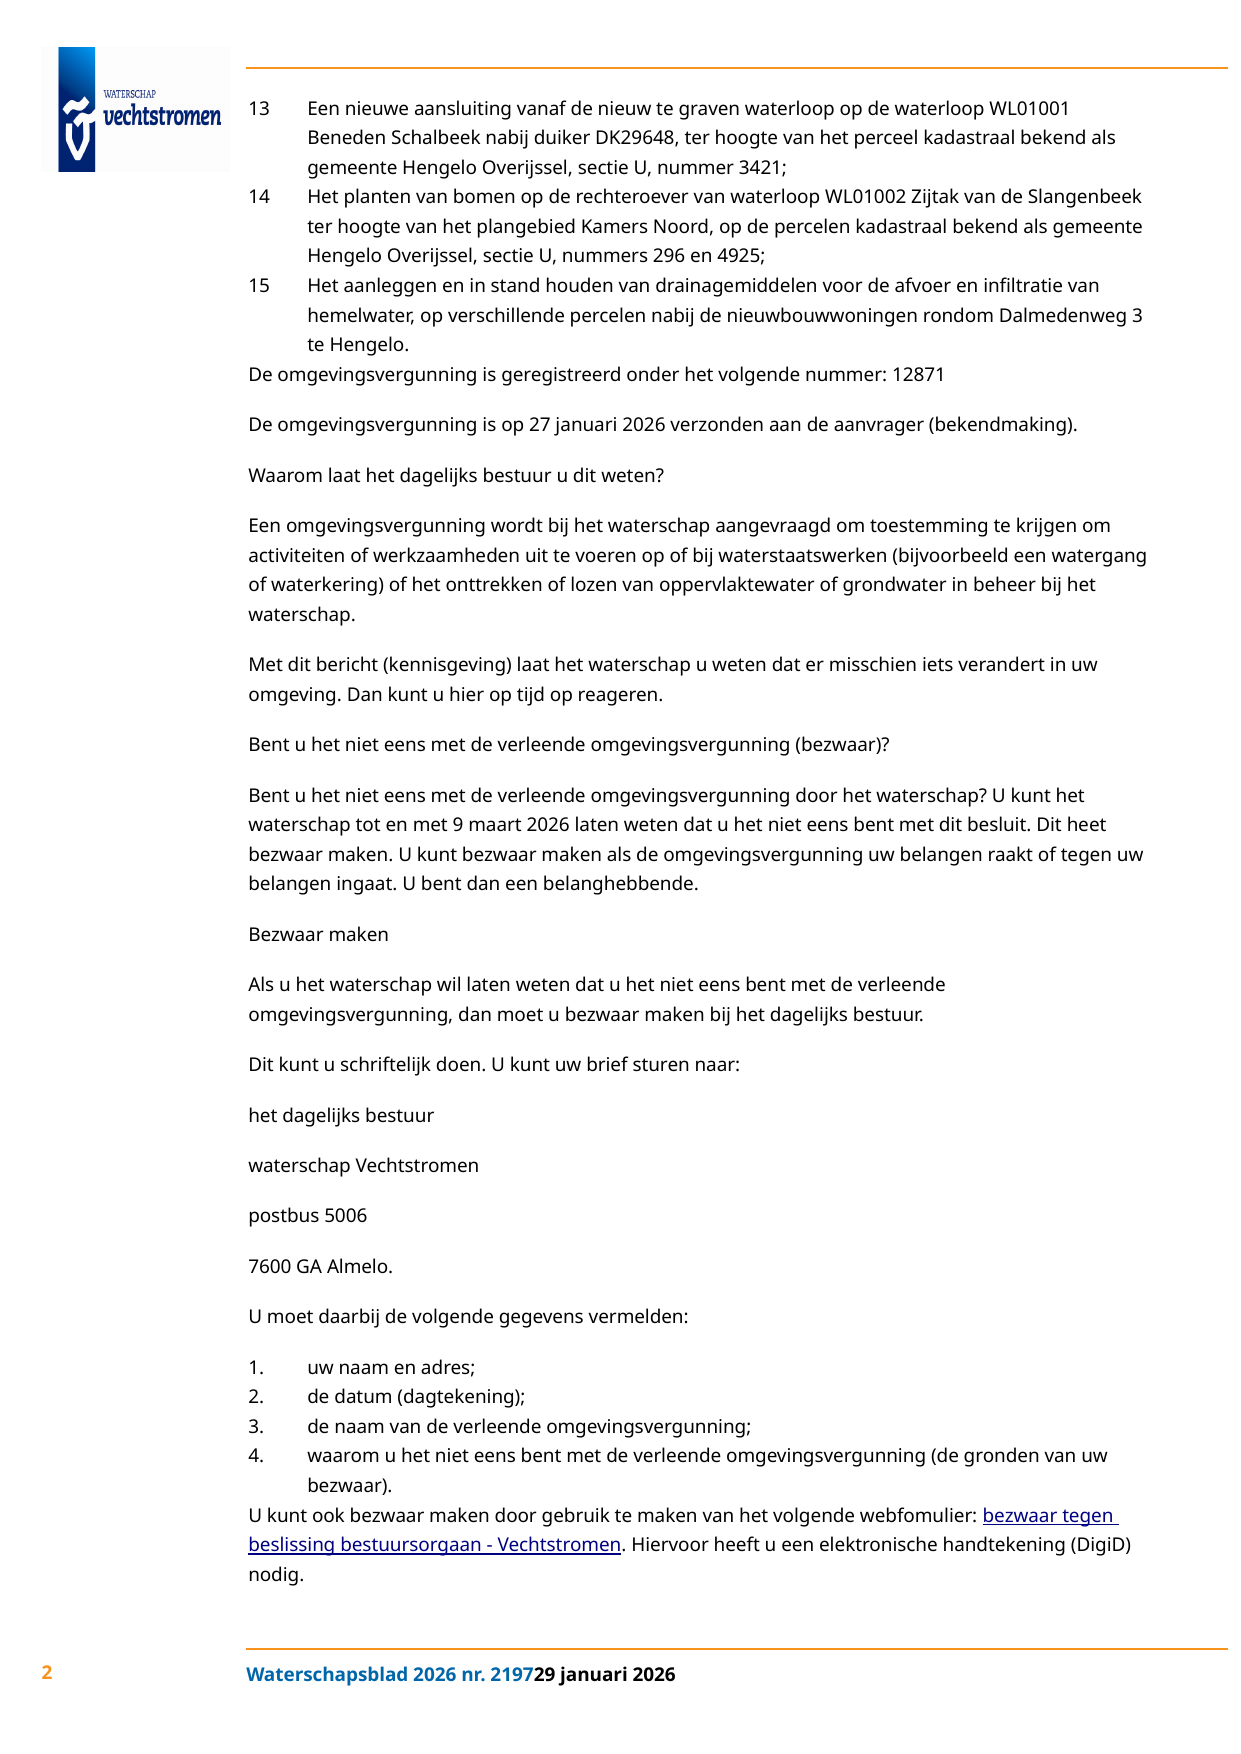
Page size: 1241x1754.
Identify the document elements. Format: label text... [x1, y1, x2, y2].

text het dagelijks bestuur [248, 1102, 1152, 1128]
picture [41, 47, 231, 172]
text waterschap Vechtstromen [248, 1152, 1152, 1178]
text Als u het waterschap wil laten weten dat u het niet eens bent met de verleende omgevingsvergunning, dan moet u bezwaar maken bij het dagelijks bestuur. [248, 971, 1152, 1027]
text 7600 GA Almelo. [248, 1253, 1152, 1279]
list de naam van de verleende omgevingsvergunning; [248, 1413, 1152, 1439]
text Een omgevingsvergunning wordt bij het waterschap aangevraagd om toestemming te krijgen om activiteiten of werkzaamheden uit te voeren op of bij waterstaatswerken (bijvoorbeeld een watergang of waterkering) of het onttrekken of lozen van oppervlaktewater of grondwater in beheer bij het waterschap. [248, 512, 1152, 627]
text De omgevingsvergunning is geregistreerd onder het volgende nummer: 12871 [248, 361, 1152, 387]
list Het planten van bomen op de rechteroever van waterloop WL01002 Zijtak van de Slangenbeek ter hoogte van het plangebied Kamers Noord, op de percelen kadastraal bekend als gemeente Hengelo Overijssel, sectie U, nummers 296 en 4925; [248, 183, 1152, 268]
text Dit kunt u schriftelijk doen. U kunt uw brief sturen naar: [248, 1051, 1152, 1077]
text Bent u het niet eens met de verleende omgevingsvergunning (bezwaar)? [248, 731, 1152, 757]
list de datum (dagtekening); [248, 1383, 1152, 1409]
text postbus 5006 [248, 1203, 1152, 1228]
list Het aanleggen en in stand houden van drainagemiddelen voor de afvoer en infiltratie van hemelwater, op verschillende percelen nabij de nieuwbouwwoningen rondom Dalmedenweg 3 te Hengelo. [248, 272, 1152, 357]
text Waarom laat het dagelijks bestuur u dit weten? [248, 462, 1152, 488]
text Met dit bericht (kennisgeving) laat het waterschap u weten dat er misschien iets verandert in uw omgeving. Dan kunt u hier op tijd op reageren. [248, 651, 1152, 707]
text Bezwaar maken [248, 921, 1152, 947]
list uw naam en adres; [248, 1354, 1152, 1380]
list waarom u het niet eens bent met de verleende omgevingsvergunning (de gronden van uw bezwaar). [248, 1443, 1152, 1498]
text Bent u het niet eens met de verleende omgevingsvergunning door het waterschap? U kunt het waterschap tot en met 9 maart 2026 laten weten dat u het niet eens bent met dit besluit. Dit heet bezwaar maken. U kunt bezwaar maken als de omgevingsvergunning uw belangen raakt of tegen uw belangen ingaat. U bent dan een belanghebbende. [248, 782, 1152, 896]
text De omgevingsvergunning is op 27 januari 2026 verzonden aan de aanvrager (bekendmaking). [248, 411, 1152, 437]
text U kunt ook bezwaar maken door gebruik te maken van het volgende webfomulier: bezwaar tegen beslissing bestuursorgaan - Vechtstromen. Hiervoor heeft u een elektronische handtekening (DigiD) nodig. [248, 1502, 1152, 1587]
list Een nieuwe aansluiting vanaf de nieuw te graven waterloop op de waterloop WL01001 Beneden Schalbeek nabij duiker DK29648, ter hoogte van het perceel kadastraal bekend als gemeente Hengelo Overijssel, sectie U, nummer 3421; [248, 95, 1152, 180]
text U moet daarbij de volgende gegevens vermelden: [248, 1303, 1152, 1329]
